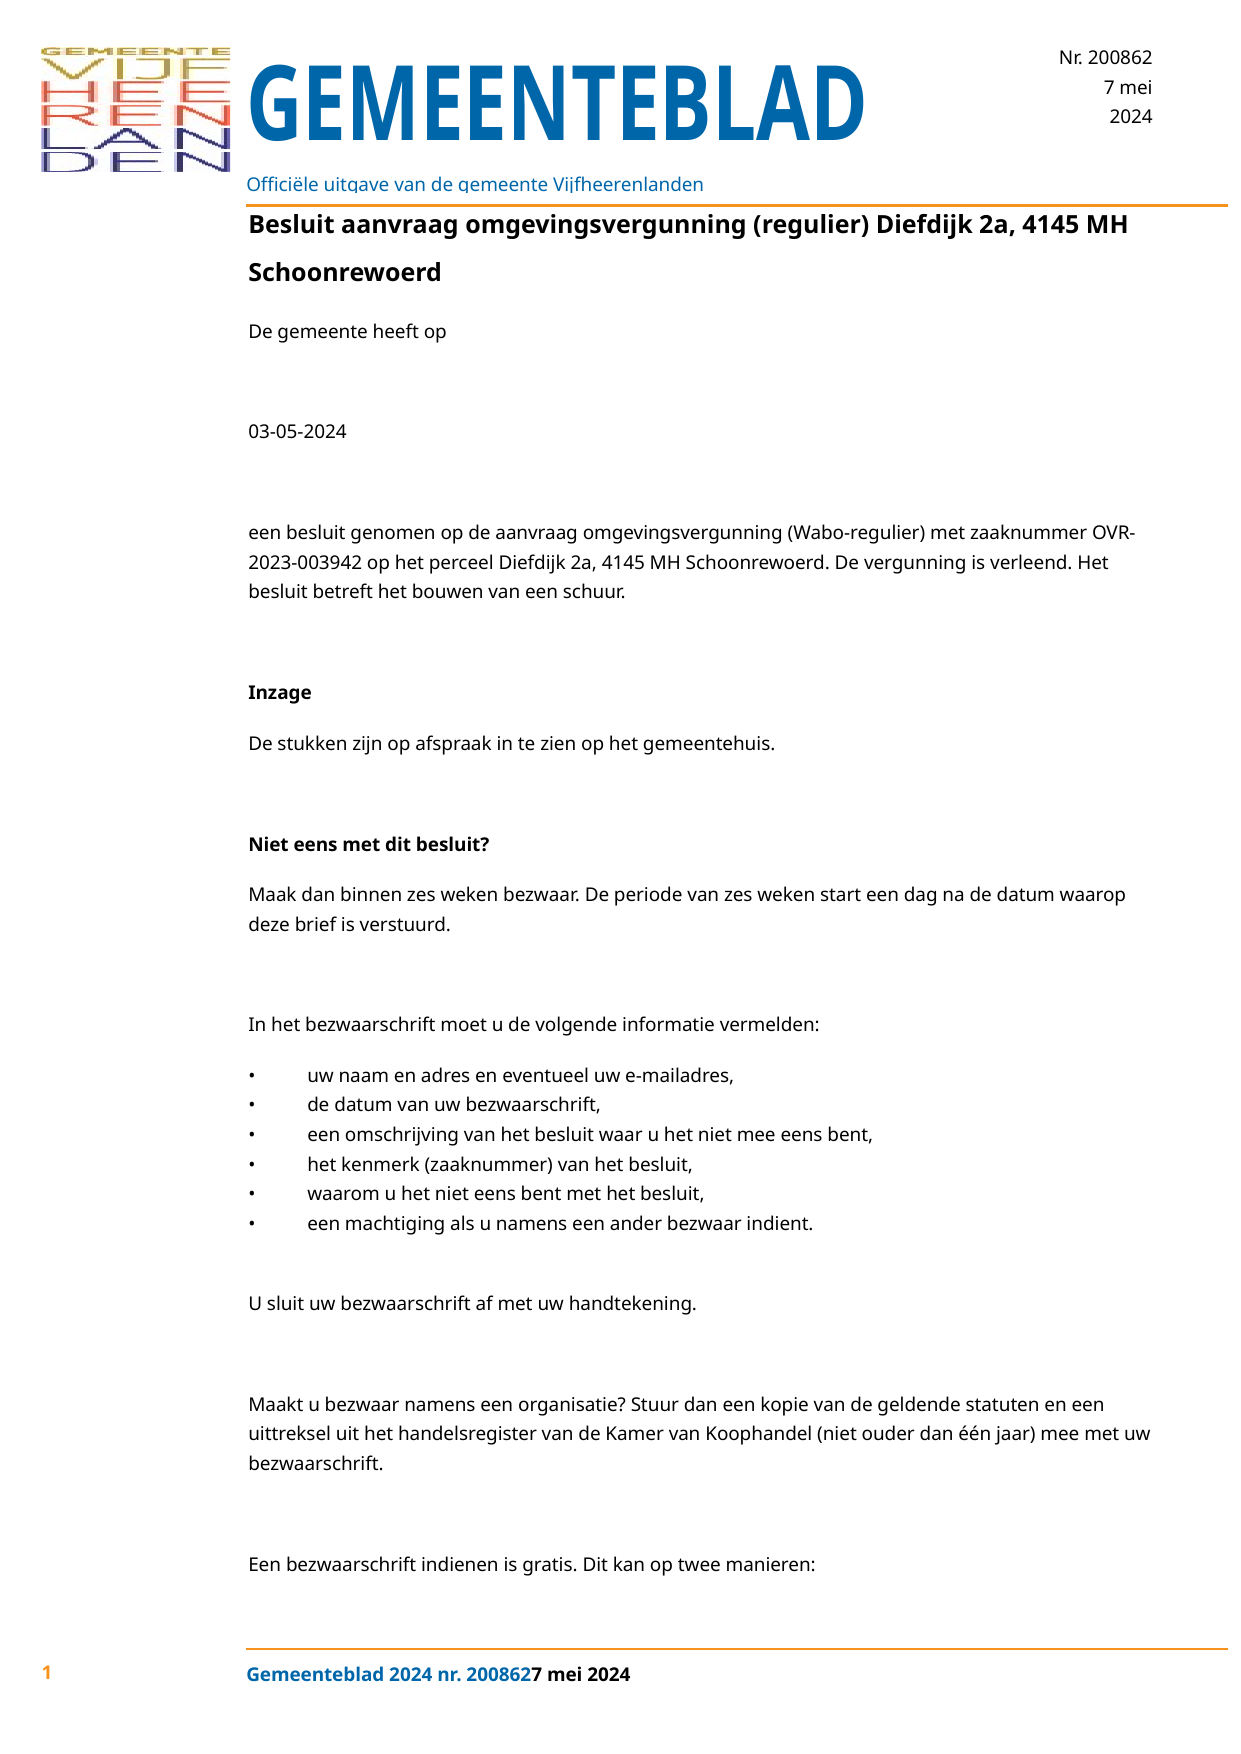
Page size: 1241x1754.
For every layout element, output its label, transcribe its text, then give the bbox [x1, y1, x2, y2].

picture [41, 47, 231, 172]
text Inzage [248, 679, 1152, 705]
text Besluit aanvraag omgevingsvergunning (regulier) Diefdijk 2a, 4145 MH Schoonrewoerd [248, 207, 1152, 288]
text 03-05-2024 [248, 419, 1152, 444]
text Niet eens met dit besluit? [248, 831, 1152, 857]
list uw naam en adres en eventueel uw e-mailadres, [248, 1062, 1152, 1088]
text U sluit uw bezwaarschrift af met uw handtekening. [248, 1290, 1152, 1316]
list een omschrijving van het besluit waar u het niet mee eens bent, [248, 1121, 1152, 1147]
text In het bezwaarschrift moet u de volgende informatie vermelden: [248, 1012, 1152, 1037]
text Maakt u bezwaar namens een organisatie? Stuur dan een kopie van de geldende statuten en een uittreksel uit het handelsregister van de Kamer van Koophandel (niet ouder dan één jaar) mee met uw bezwaarschrift. [248, 1391, 1152, 1476]
list de datum van uw bezwaarschrift, [248, 1092, 1152, 1117]
list het kenmerk (zaaknummer) van het besluit, [248, 1151, 1152, 1177]
text De stukken zijn op afspraak in te zien op het gemeentehuis. [248, 730, 1152, 756]
text Een bezwaarschrift indienen is gratis. Dit kan op twee manieren: [248, 1551, 1152, 1577]
text een besluit genomen op de aanvraag omgevingsvergunning (Wabo-regulier) met zaaknummer OVR-2023-003942 op het perceel Diefdijk 2a, 4145 MH Schoonrewoerd. De vergunning is verleend. Het besluit betreft het bouwen van een schuur. [248, 519, 1152, 604]
text Maak dan binnen zes weken bezwaar. De periode van zes weken start een dag na de datum waarop deze brief is verstuurd. [248, 881, 1152, 937]
text De gemeente heeft op [248, 318, 1152, 344]
list een machtiging als u namens een ander bezwaar indient. [248, 1210, 1152, 1236]
list waarom u het niet eens bent met het besluit, [248, 1180, 1152, 1206]
